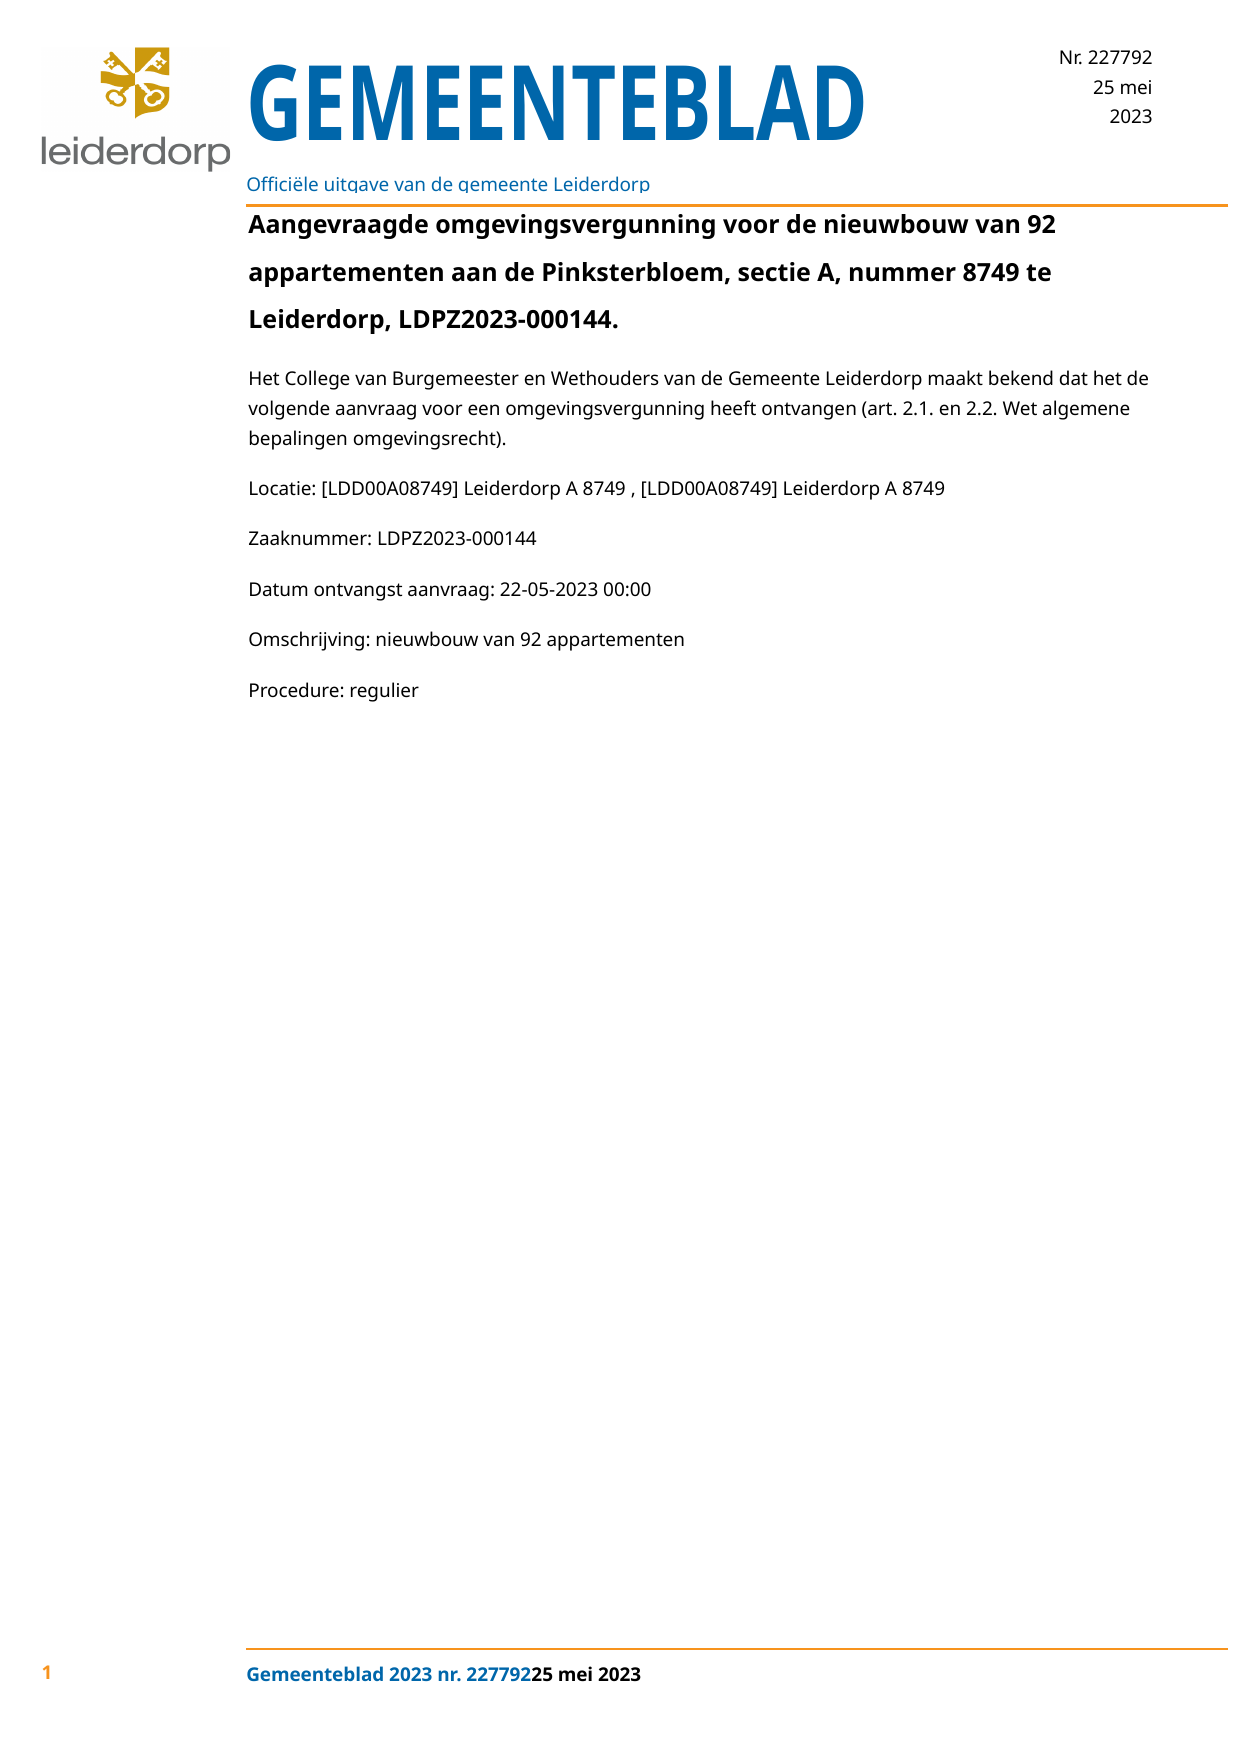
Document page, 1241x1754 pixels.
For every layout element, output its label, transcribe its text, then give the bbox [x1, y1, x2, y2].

text Het College van Burgemeester en Wethouders van de Gemeente Leiderdorp maakt bekend dat het de volgende aanvraag voor een omgevingsvergunning heeft ontvangen (art. 2.1. en 2.2. Wet algemene bepalingen omgevingsrecht). [248, 366, 1152, 450]
text Datum ontvangst aanvraag: 22-05-2023 00:00 [248, 576, 1152, 602]
text Zaaknummer: LDPZ2023-000144 [248, 526, 1152, 551]
text Locatie: [LDD00A08749] Leiderdorp A 8749 , [LDD00A08749] Leiderdorp A 8749 [248, 475, 1152, 501]
picture [41, 47, 231, 172]
text Aangevraagde omgevingsvergunning voor de nieuwbouw van 92 appartementen aan de Pinksterbloem, sectie A, nummer 8749 te Leiderdorp, LDPZ2023-000144. [248, 207, 1152, 336]
text Procedure: regulier [248, 677, 1152, 702]
text Omschrijving: nieuwbouw van 92 appartementen [248, 626, 1152, 652]
